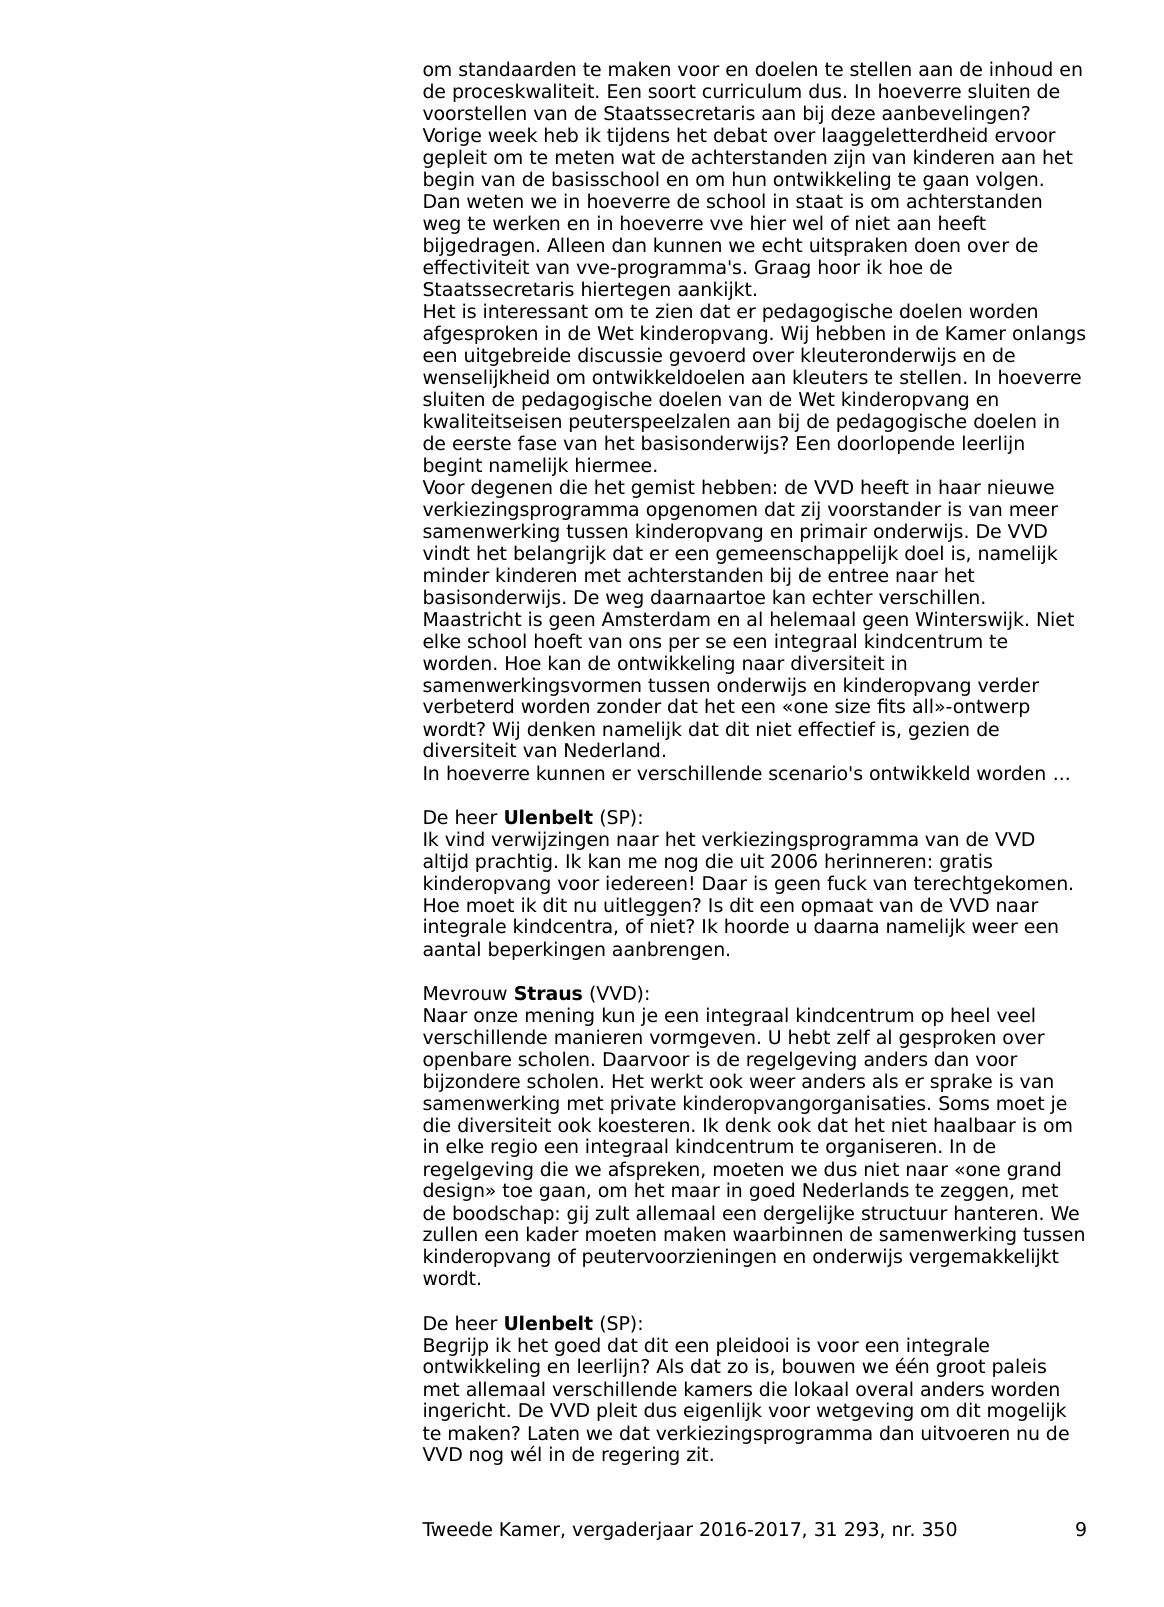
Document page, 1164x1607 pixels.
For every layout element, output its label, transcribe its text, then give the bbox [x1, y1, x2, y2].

text Naar onze mening kun je een integraal kindcentrum op heel veel verschillende manieren vormgeven. U hebt zelf al gesproken over openbare scholen. Daarvoor is de regelgeving anders dan voor bijzondere scholen. Het werkt ook weer anders als er sprake is van samenwerking met private kinderopvangorganisaties. Soms moet je die diversiteit ook koesteren. Ik denk ook dat het niet haalbaar is om in elke regio een integraal kindcentrum te organiseren. In de regelgeving die we afspreken, moeten we dus niet naar «one grand design» toe gaan, om het maar in goed Nederlands te zeggen, met de boodschap: gij zult allemaal een dergelijke structuur hanteren. We zullen een kader moeten maken waarbinnen de samenwerking tussen kinderopvang of peutervoorzieningen en onderwijs vergemakkelijkt wordt. [422, 1004, 1087, 1290]
text Mevrouw Straus (VVD): [422, 983, 1087, 1004]
text De heer Ulenbelt (SP): [422, 807, 1087, 828]
text De heer Ulenbelt (SP): [422, 1312, 1087, 1334]
text Het is interessant om te zien dat er pedagogische doelen worden afgesproken in de Wet kinderopvang. Wij hebben in de Kamer onlangs een uitgebreide discussie gevoerd over kleuteronderwijs en de wenselijkheid om ontwikkeldoelen aan kleuters te stellen. In hoeverre sluiten de pedagogische doelen van de Wet kinderopvang en kwaliteitseisen peuterspeelzalen aan bij de pedagogische doelen in de eerste fase van het basisonderwijs? Een doorlopende leerlijn begint namelijk hiermee. [422, 301, 1087, 477]
text Ik vind verwijzingen naar het verkiezingsprogramma van de VVD altijd prachtig. Ik kan me nog die uit 2006 herinneren: gratis kinderopvang voor iedereen! Daar is geen fuck van terechtgekomen. Hoe moet ik dit nu uitleggen? Is dit een opmaat van de VVD naar integrale kindcentra, of niet? Ik hoorde u daarna namelijk weer een aantal beperkingen aanbrengen. [422, 828, 1087, 960]
text Begrijp ik het goed dat dit een pleidooi is voor een integrale ontwikkeling en leerlijn? Als dat zo is, bouwen we één groot paleis met allemaal verschillende kamers die lokaal overal anders worden ingericht. De VVD pleit dus eigenlijk voor wetgeving om dit mogelijk te maken? Laten we dat verkiezingsprogramma dan uitvoeren nu de VVD nog wél in de regering zit. [422, 1334, 1087, 1466]
text Voor degenen die het gemist hebben: de VVD heeft in haar nieuwe verkiezingsprogramma opgenomen dat zij voorstander is van meer samenwerking tussen kinderopvang en primair onderwijs. De VVD vindt het belangrijk dat er een gemeenschappelijk doel is, namelijk minder kinderen met achterstanden bij de entree naar het basisonderwijs. De weg daarnaartoe kan echter verschillen. Maastricht is geen Amsterdam en al helemaal geen Winterswijk. Niet elke school hoeft van ons per se een integraal kindcentrum te worden. Hoe kan de ontwikkeling naar diversiteit in samenwerkingsvormen tussen onderwijs en kinderopvang verder verbeterd worden zonder dat het een «one size fits all»-ontwerp wordt? Wij denken namelijk dat dit niet effectief is, gezien de diversiteit van Nederland. [422, 477, 1087, 762]
text Vorige week heb ik tijdens het debat over laaggeletterdheid ervoor gepleit om te meten wat de achterstanden zijn van kinderen aan het begin van de basisschool en om hun ontwikkeling te gaan volgen. Dan weten we in hoeverre de school in staat is om achterstanden weg te werken en in hoeverre vve hier wel of niet aan heeft bijgedragen. Alleen dan kunnen we echt uitspraken doen over de effectiviteit van vve-programma's. Graag hoor ik hoe de Staatssecretaris hiertegen aankijkt. [422, 125, 1087, 301]
text om standaarden te maken voor en doelen te stellen aan de inhoud en de proceskwaliteit. Een soort curriculum dus. In hoeverre sluiten de voorstellen van de Staatssecretaris aan bij deze aanbevelingen? [422, 59, 1087, 125]
text In hoeverre kunnen er verschillende scenario's ontwikkeld worden ... [422, 762, 1087, 784]
